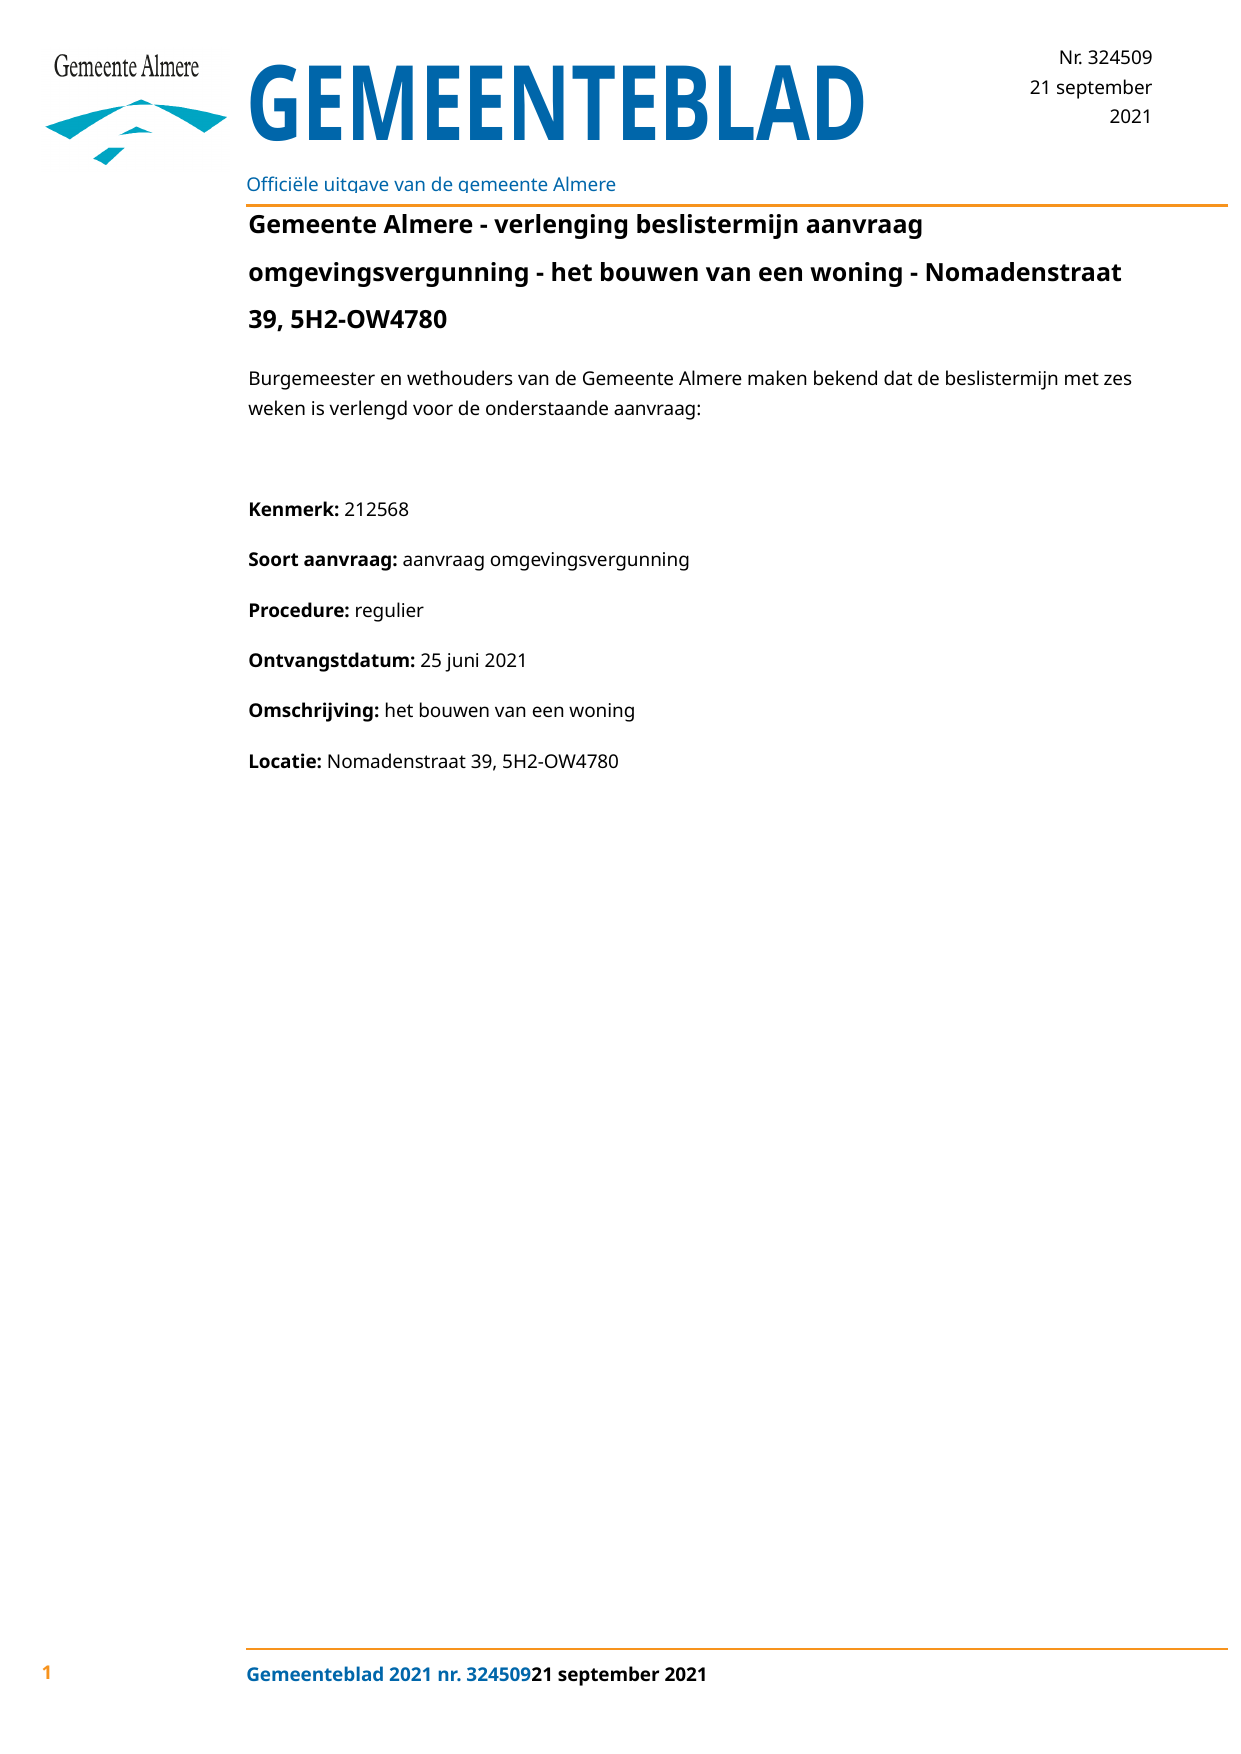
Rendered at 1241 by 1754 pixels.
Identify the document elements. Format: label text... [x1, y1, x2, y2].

text Procedure: regulier [248, 597, 1152, 622]
text Ontvangstdatum: 25 juni 2021 [248, 647, 1152, 673]
text Gemeente Almere - verlenging beslistermijn aanvraag omgevingsvergunning - het bouwen van een woning - Nomadenstraat 39, 5H2-OW4780 [248, 207, 1152, 336]
text Omschrijving: het bouwen van een woning [248, 698, 1152, 723]
text Kenmerk: 212568 [248, 496, 1152, 522]
text Soort aanvraag: aanvraag omgevingsvergunning [248, 546, 1152, 572]
picture [41, 47, 231, 172]
text Locatie: Nomadenstraat 39, 5H2-OW4780 [248, 748, 1152, 774]
text Burgemeester en wethouders van de Gemeente Almere maken bekend dat de beslistermijn met zes weken is verlengd voor de onderstaande aanvraag: [248, 366, 1152, 421]
